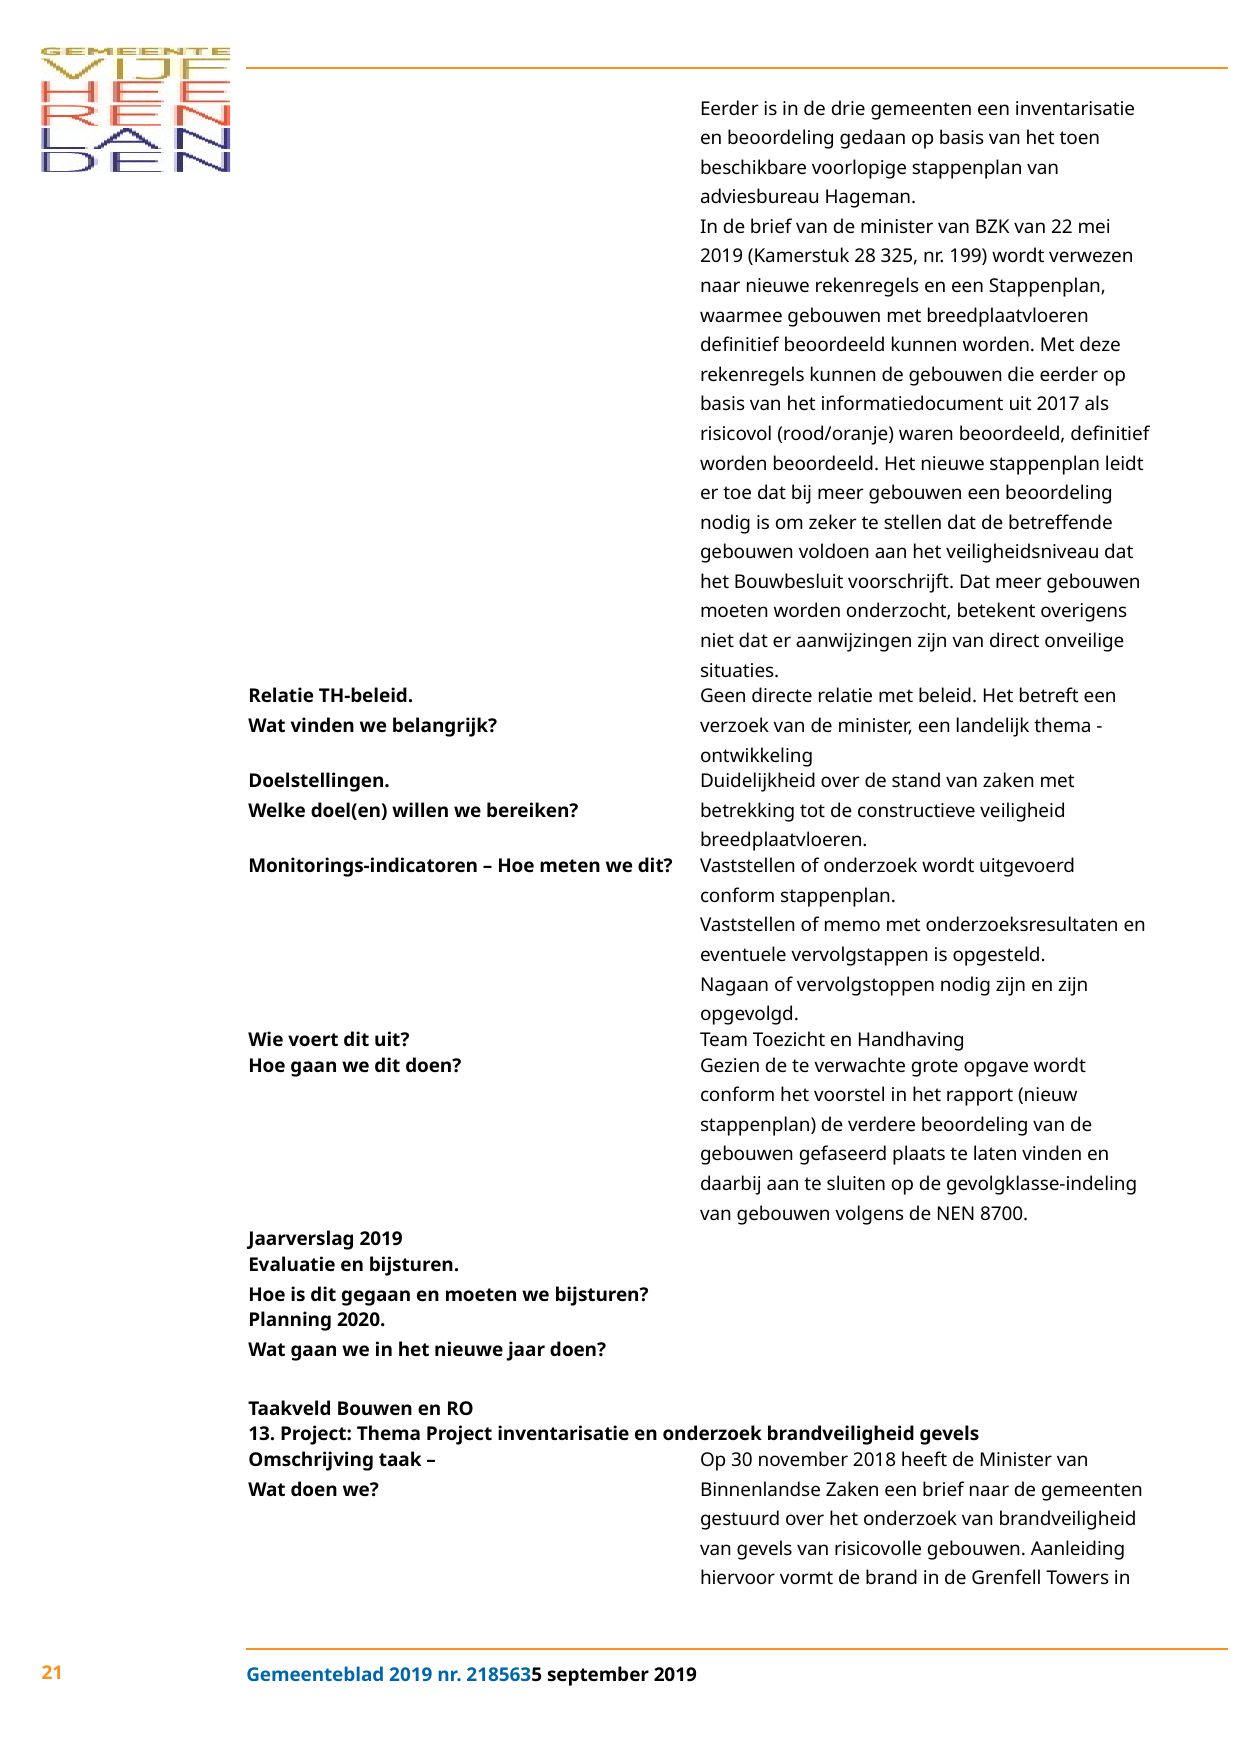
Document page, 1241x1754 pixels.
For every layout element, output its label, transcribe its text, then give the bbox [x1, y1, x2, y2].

table_cell Hoe gaan we dit doen? [248, 1052, 700, 1225]
table_cell Gezien de te verwachte grote opgave wordt conform het voorstel in het rapport (nieuw stappenplan) de verdere beoordeling van de gebouwen gefaseerd plaats te laten vinden en daarbij aan te sluiten op de gevolgklasse-indeling van gebouwen volgens de NEN 8700. [700, 1052, 1152, 1225]
table_cell Geen directe relatie met beleid. Het betreft een verzoek van de minister, een landelijk thema - ontwikkeling [700, 683, 1152, 767]
table_cell Op 30 november 2018 heeft de Minister van Binnenlandse Zaken een brief naar de gemeenten gestuurd over het onderzoek van brandveiligheid van gevels van risicovolle gebouwen. Aanleiding hiervoor vormt de brand in de Grenfell Towers in [700, 1446, 1152, 1590]
table_cell Evaluatie en bijsturen. Hoe is dit gegaan en moeten we bijsturen? [248, 1251, 700, 1306]
table_cell Wie voert dit uit? [248, 1026, 700, 1052]
table_cell Duidelijkheid over de stand van zaken met betrekking tot de constructieve veiligheid breedplaatvloeren. [700, 768, 1152, 852]
table_cell Eerder is in de drie gemeenten een inventarisatie en beoordeling gedaan op basis van het toen beschikbare voorlopige stappenplan van adviesbureau Hageman. In de brief van de minister van BZK van 22 mei 2019 (Kamerstuk 28 325, nr. 199) wordt verwezen naar nieuwe rekenregels en een Stappenplan, waarmee gebouwen met breedplaatvloeren definitief beoordeeld kunnen worden. Met deze rekenregels kunnen de gebouwen die eerder op basis van het informatiedocument uit 2017 als risicovol (rood/oranje) waren beoordeeld, definitief worden beoordeeld. Het nieuwe stappenplan leidt er toe dat bij meer gebouwen een beoordeling nodig is om zeker te stellen dat de betreffende gebouwen voldoen aan het veiligheidsniveau dat het Bouwbesluit voorschrijft. Dat meer gebouwen moeten worden onderzocht, betekent overigens niet dat er aanwijzingen zijn van direct onveilige situaties. [700, 95, 1152, 683]
table_cell [248, 95, 700, 683]
table_cell Planning 2020. Wat gaan we in het nieuwe jaar doen? [248, 1306, 700, 1362]
table_cell 13. Project: Thema Project inventarisatie en onderzoek brandveiligheid gevels [248, 1420, 1152, 1446]
table_cell [700, 1306, 1152, 1362]
table_cell Doelstellingen. Welke doel(en) willen we bereiken? [248, 768, 700, 852]
table_cell Team Toezicht en Handhaving [700, 1026, 1152, 1052]
table_cell Omschrijving taak – Wat doen we? [248, 1446, 700, 1590]
table_cell Jaarverslag 2019 [248, 1225, 700, 1251]
picture [41, 47, 231, 172]
table_cell [700, 1225, 1152, 1251]
table_header Taakveld Bouwen en RO [248, 1395, 1152, 1420]
table_cell Vaststellen of onderzoek wordt uitgevoerd conform stappenplan. Vaststellen of memo met onderzoeksresultaten en eventuele vervolgstappen is opgesteld. Nagaan of vervolgstoppen nodig zijn en zijn opgevolgd. [700, 853, 1152, 1026]
table_cell Relatie TH-beleid. Wat vinden we belangrijk? [248, 683, 700, 767]
table_cell Monitorings-indicatoren – Hoe meten we dit? [248, 853, 700, 1026]
table_cell [700, 1251, 1152, 1306]
